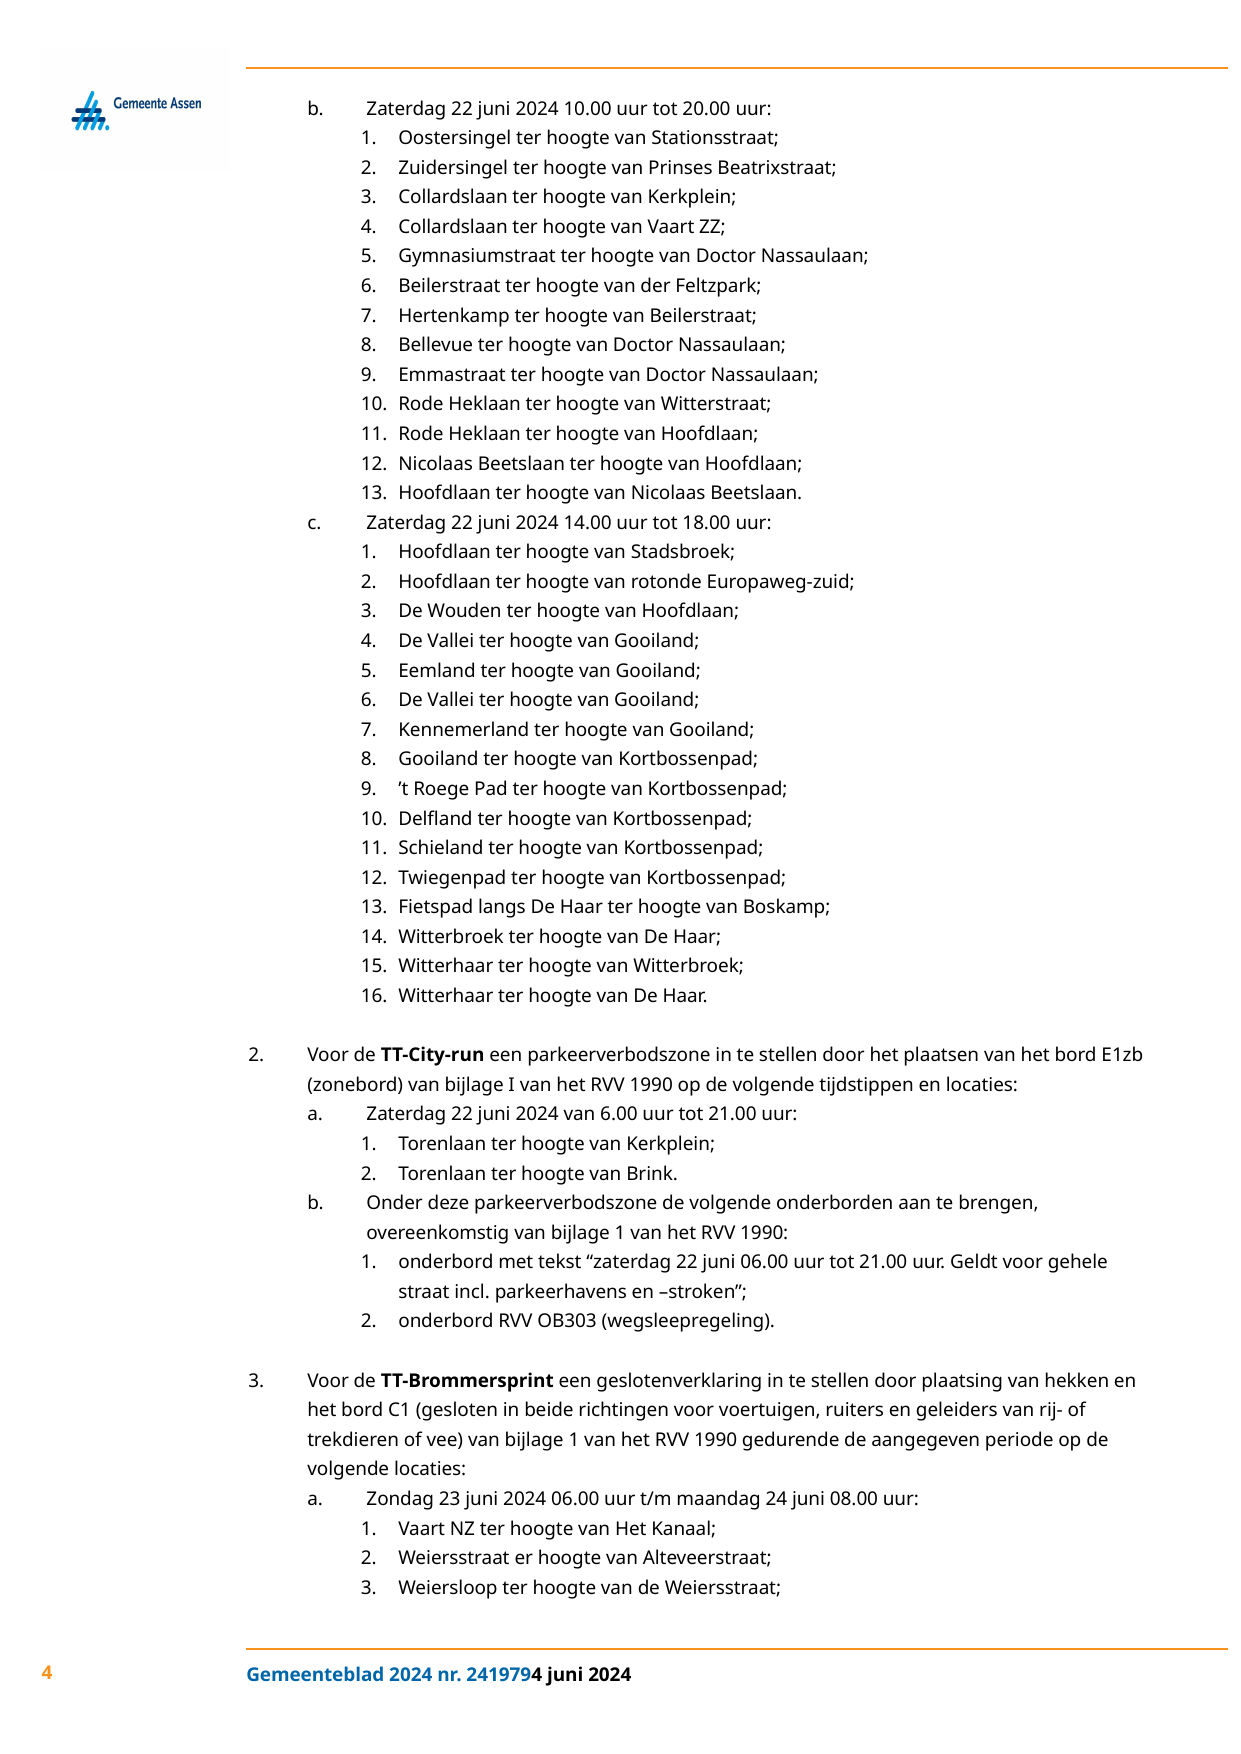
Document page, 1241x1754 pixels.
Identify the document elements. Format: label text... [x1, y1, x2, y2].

list Delfland ter hoogte van Kortbossenpad; [361, 805, 1152, 831]
list De Vallei ter hoogte van Gooiland; [361, 686, 1152, 712]
list Zaterdag 22 juni 2024 10.00 uur tot 20.00 uur: [307, 95, 1152, 121]
list Witterhaar ter hoogte van Witterbroek; [361, 953, 1152, 978]
list Witterbroek ter hoogte van De Haar; [361, 923, 1152, 949]
list Hoofdlaan ter hoogte van Stadsbroek; [361, 538, 1152, 564]
list Weiersloop ter hoogte van de Weiersstraat; [361, 1574, 1152, 1600]
list Zondag 23 juni 2024 06.00 uur t/m maandag 24 juni 08.00 uur: [307, 1485, 1152, 1511]
list Collardslaan ter hoogte van Kerkplein; [361, 183, 1152, 209]
list Torenlaan ter hoogte van Brink. [361, 1160, 1152, 1186]
list Vaart NZ ter hoogte van Het Kanaal; [361, 1515, 1152, 1541]
list Schieland ter hoogte van Kortbossenpad; [361, 834, 1152, 860]
list Collardslaan ter hoogte van Vaart ZZ; [361, 213, 1152, 239]
list Zaterdag 22 juni 2024 van 6.00 uur tot 21.00 uur: [307, 1101, 1152, 1126]
list Onder deze parkeerverbodszone de volgende onderborden aan te brengen, overeenkomstig van bijlage 1 van het RVV 1990: [307, 1189, 1152, 1245]
picture [41, 47, 231, 172]
list Nicolaas Beetslaan ter hoogte van Hoofdlaan; [361, 450, 1152, 476]
list Emmastraat ter hoogte van Doctor Nassaulaan; [361, 361, 1152, 387]
list Gymnasiumstraat ter hoogte van Doctor Nassaulaan; [361, 243, 1152, 268]
list Rode Heklaan ter hoogte van Hoofdlaan; [361, 420, 1152, 446]
list Beilerstraat ter hoogte van der Feltzpark; [361, 272, 1152, 298]
list Torenlaan ter hoogte van Kerkplein; [361, 1130, 1152, 1156]
list Kennemerland ter hoogte van Gooiland; [361, 716, 1152, 742]
list Zuidersingel ter hoogte van Prinses Beatrixstraat; [361, 154, 1152, 180]
list De Vallei ter hoogte van Gooiland; [361, 627, 1152, 653]
list Fietspad langs De Haar ter hoogte van Boskamp; [361, 893, 1152, 919]
list onderbord RVV OB303 (wegsleepregeling). [361, 1308, 1152, 1333]
list Hoofdlaan ter hoogte van Nicolaas Beetslaan. [361, 479, 1152, 505]
list Weiersstraat er hoogte van Alteveerstraat; [361, 1544, 1152, 1570]
list Oostersingel ter hoogte van Stationsstraat; [361, 124, 1152, 150]
list Hoofdlaan ter hoogte van rotonde Europaweg-zuid; [361, 568, 1152, 594]
list Witterhaar ter hoogte van De Haar. [361, 982, 1152, 1008]
list Bellevue ter hoogte van Doctor Nassaulaan; [361, 331, 1152, 357]
list Voor de TT-City-run een parkeerverbodszone in te stellen door het plaatsen van het bord E1zb (zonebord) van bijlage I van het RVV 1990 op de volgende tijdstippen en locaties: [248, 1041, 1152, 1097]
list Gooiland ter hoogte van Kortbossenpad; [361, 746, 1152, 771]
list onderbord met tekst “zaterdag 22 juni 06.00 uur tot 21.00 uur. Geldt voor gehele straat incl. parkeerhavens en –stroken”; [361, 1248, 1152, 1304]
list Hertenkamp ter hoogte van Beilerstraat; [361, 302, 1152, 328]
list Voor de TT-Brommersprint een geslotenverklaring in te stellen door plaatsing van hekken en het bord C1 (gesloten in beide richtingen voor voertuigen, ruiters en geleiders van rij- of trekdieren of vee) van bijlage 1 van het RVV 1990 gedurende de aangegeven periode op de volgende locaties: [248, 1367, 1152, 1481]
list Zaterdag 22 juni 2024 14.00 uur tot 18.00 uur: [307, 509, 1152, 535]
list Rode Heklaan ter hoogte van Witterstraat; [361, 391, 1152, 416]
list Eemland ter hoogte van Gooiland; [361, 657, 1152, 683]
list ’t Roege Pad ter hoogte van Kortbossenpad; [361, 775, 1152, 801]
list De Wouden ter hoogte van Hoofdlaan; [361, 598, 1152, 623]
list Twiegenpad ter hoogte van Kortbossenpad; [361, 864, 1152, 890]
